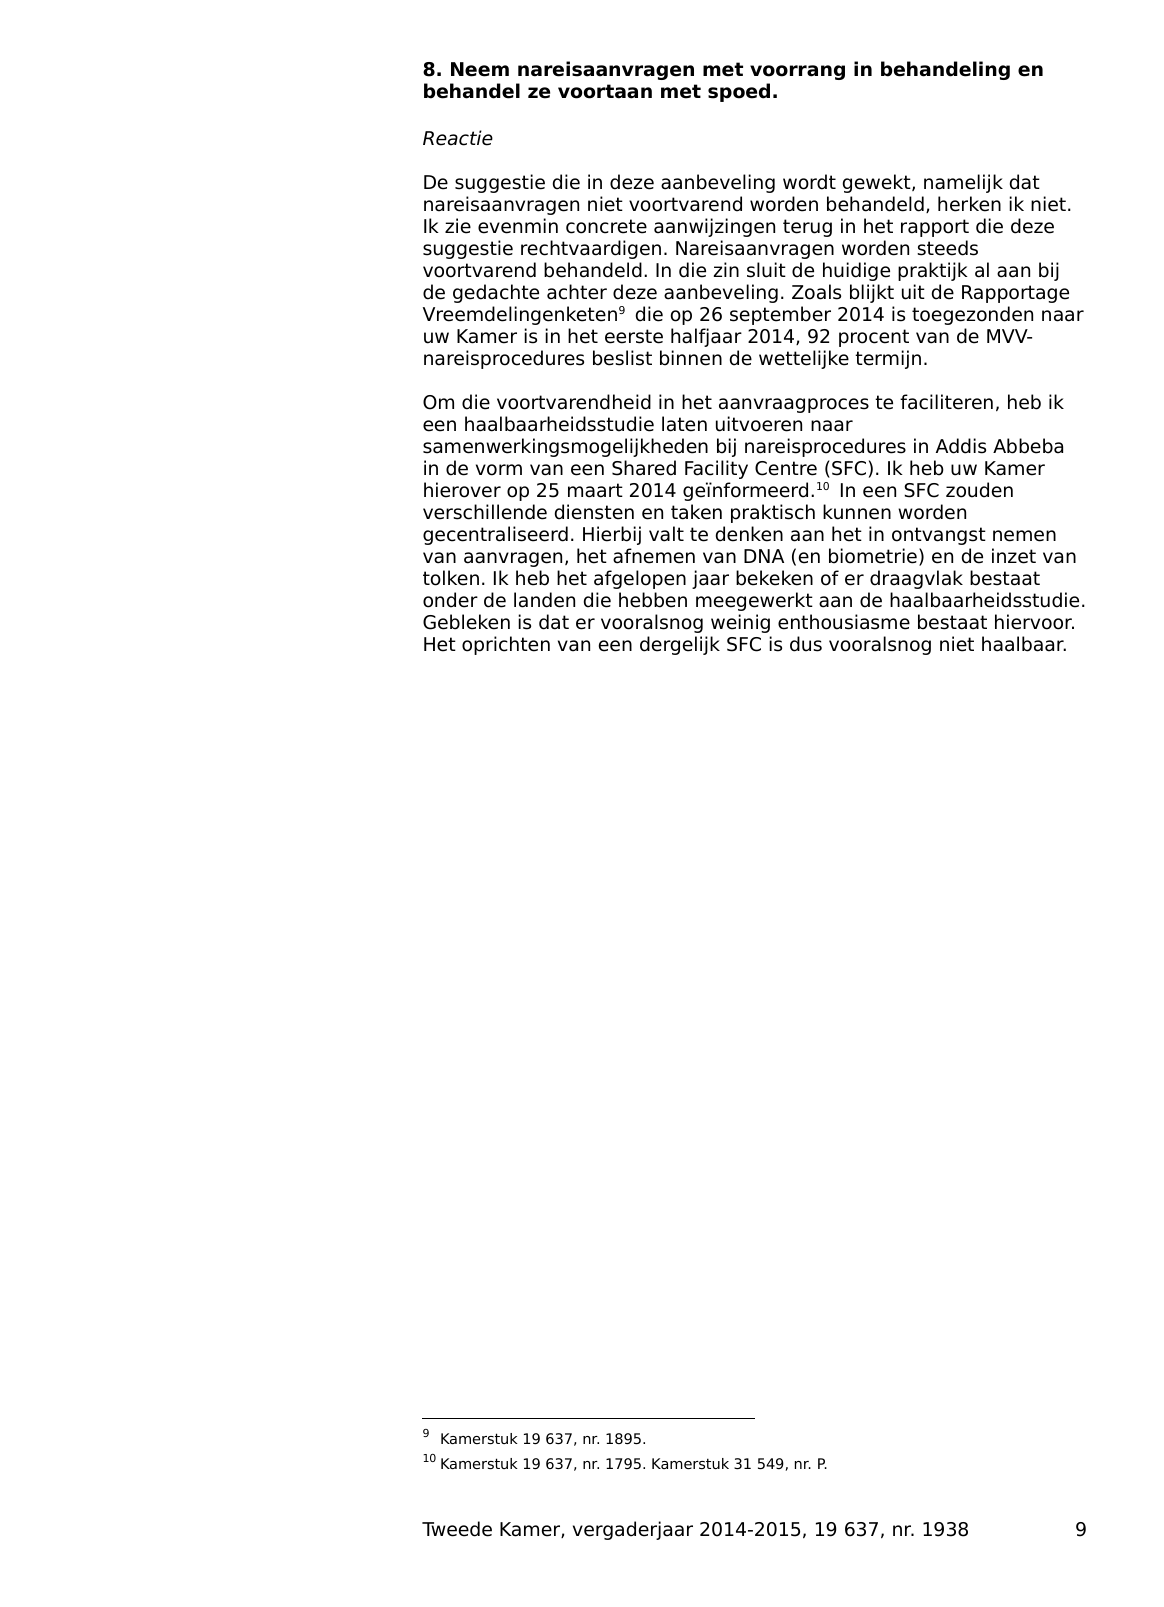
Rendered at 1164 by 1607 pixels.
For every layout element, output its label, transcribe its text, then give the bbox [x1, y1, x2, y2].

subtitle 8. Neem nareisaanvragen met voorrang in behandeling en behandel ze voortaan met spoed. [422, 59, 1087, 103]
text Kamerstuk 19 637, nr. 1795. Kamerstuk 31 549, nr. P. [422, 1452, 1087, 1474]
text Kamerstuk 19 637, nr. 1895. [422, 1427, 1087, 1449]
text De suggestie die in deze aanbeveling wordt gewekt, namelijk dat nareisaanvragen niet voortvarend worden behandeld, herken ik niet. Ik zie evenmin concrete aanwijzingen terug in het rapport die deze suggestie rechtvaardigen. Nareisaanvragen worden steeds voortvarend behandeld. In die zin sluit de huidige praktijk al aan bij de gedachte achter deze aanbeveling. Zoals blijkt uit de Rapportage Vreemdelingenketen die op 26 september 2014 is toegezonden naar uw Kamer is in het eerste halfjaar 2014, 92 procent van de MVV-nareisprocedures beslist binnen de wettelijke termijn. [422, 172, 1087, 370]
subtitle Reactie [422, 128, 1087, 150]
text Om die voortvarendheid in het aanvraagproces te faciliteren, heb ik een haalbaarheidsstudie laten uitvoeren naar samenwerkingsmogelijkheden bij nareisprocedures in Addis Abbeba in de vorm van een Shared Facility Centre (SFC). Ik heb uw Kamer hierover op 25 maart 2014 geïnformeerd. In een SFC zouden verschillende diensten en taken praktisch kunnen worden gecentraliseerd. Hierbij valt te denken aan het in ontvangst nemen van aanvragen, het afnemen van DNA (en biometrie) en de inzet van tolken. Ik heb het afgelopen jaar bekeken of er draagvlak bestaat onder de landen die hebben meegewerkt aan de haalbaarheidsstudie. Gebleken is dat er vooralsnog weinig enthousiasme bestaat hiervoor. Het oprichten van een dergelijk SFC is dus vooralsnog niet haalbaar. [422, 392, 1087, 656]
